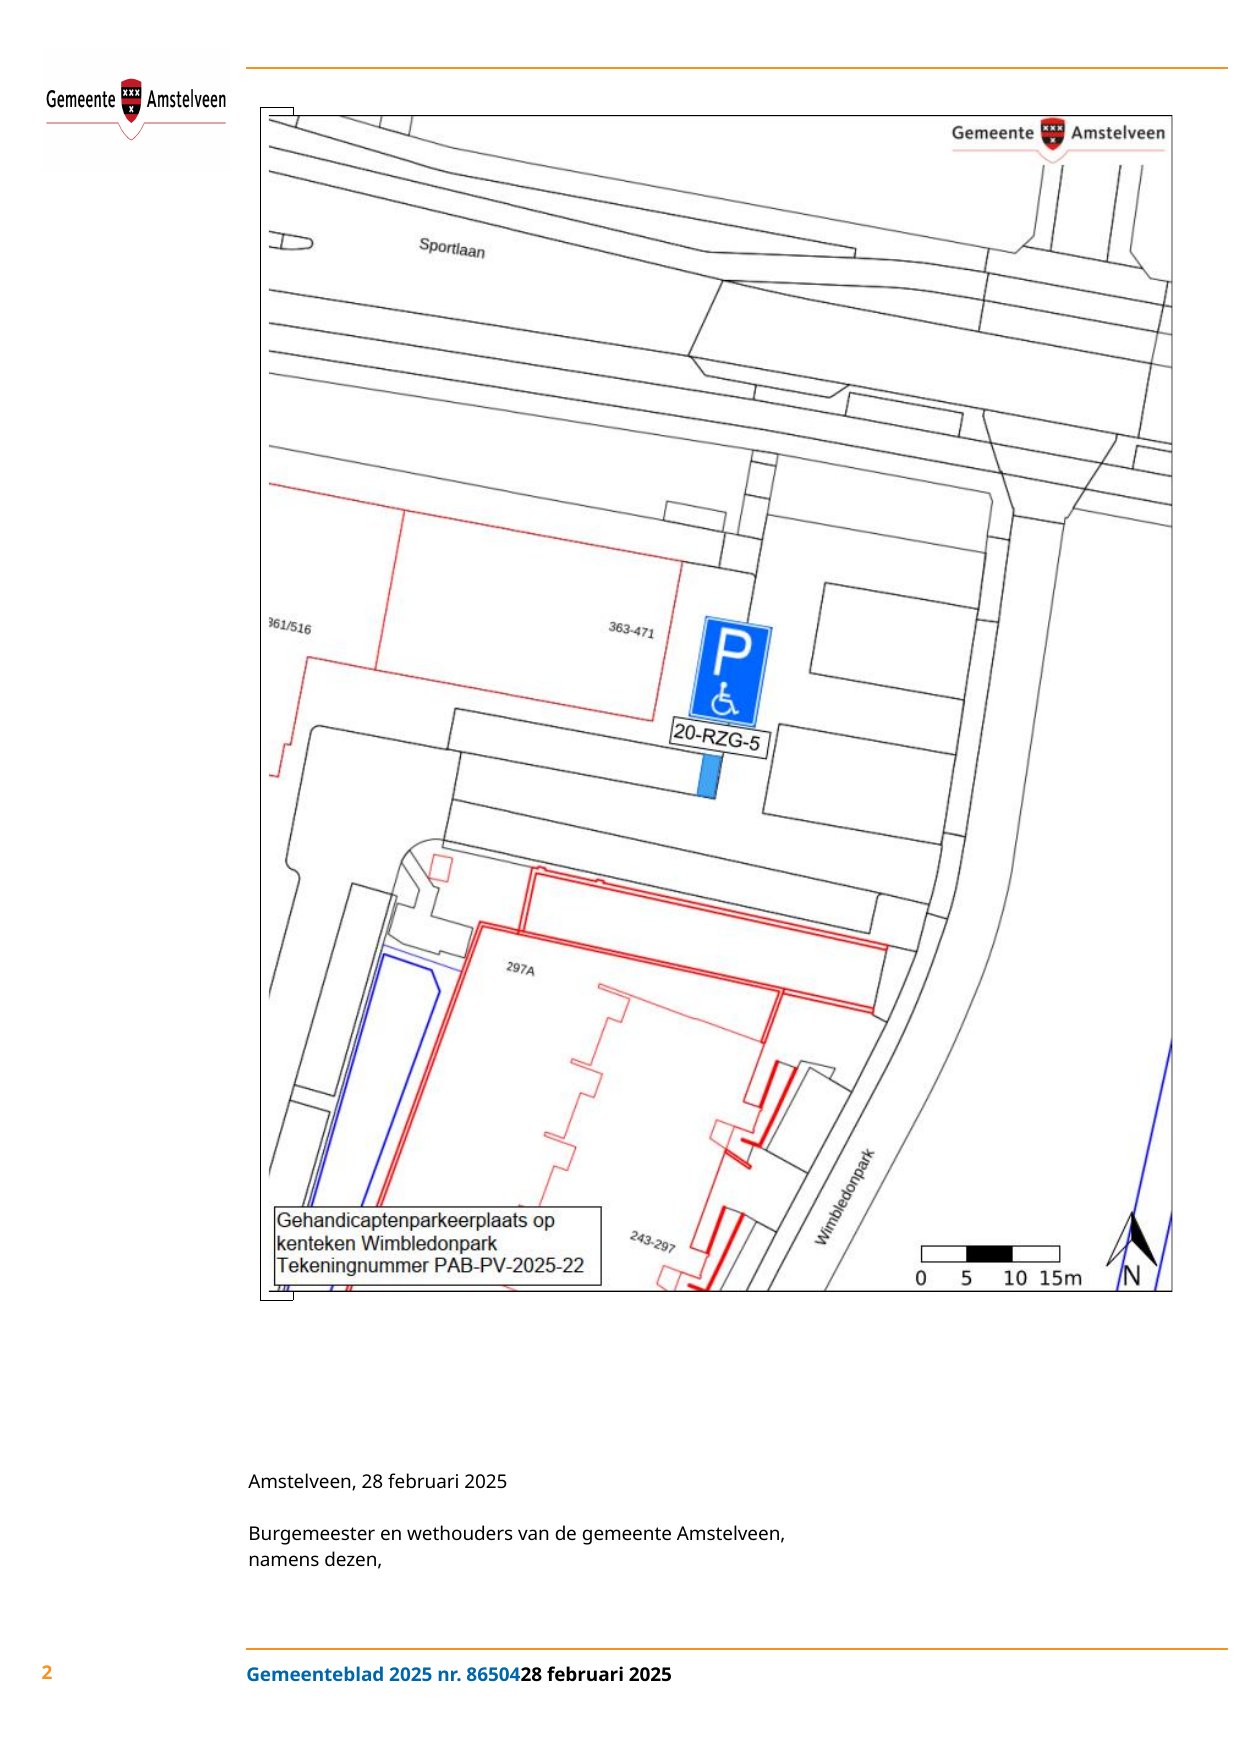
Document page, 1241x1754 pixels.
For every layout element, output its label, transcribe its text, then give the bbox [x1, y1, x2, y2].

picture [268, 115, 1173, 1292]
text Amstelveen, 28 februari 2025 [248, 1468, 1152, 1494]
text namens dezen, [248, 1546, 1152, 1571]
text Burgemeester en wethouders van de gemeente Amstelveen, [248, 1520, 1152, 1546]
picture [41, 47, 231, 172]
